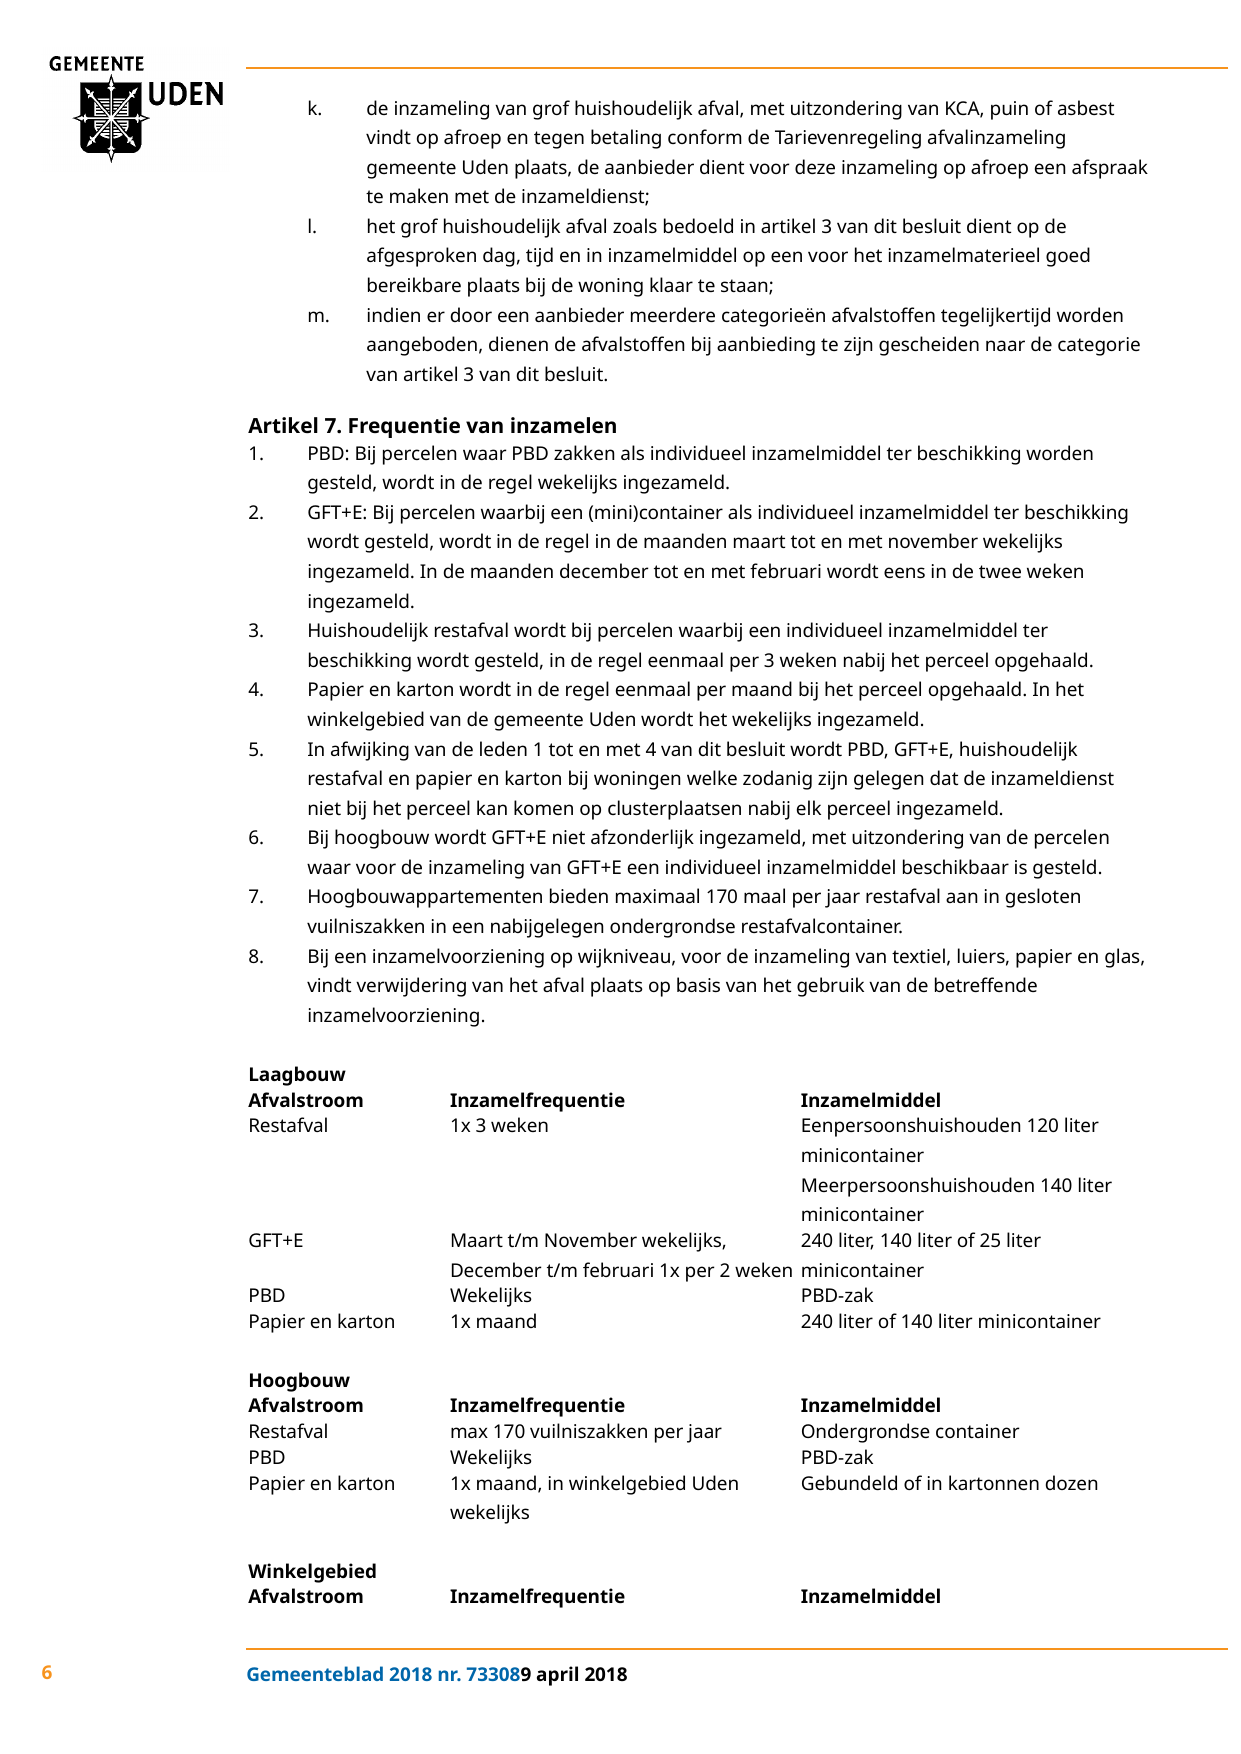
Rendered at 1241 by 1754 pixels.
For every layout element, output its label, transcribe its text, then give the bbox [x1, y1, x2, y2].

list Papier en karton wordt in de regel eenmaal per maand bij het perceel opgehaald. In het winkelgebied van de gemeente Uden wordt het wekelijks ingezameld. [248, 677, 1152, 732]
table_cell 1x 3 weken [450, 1113, 801, 1227]
table_cell Inzamelfrequentie [450, 1584, 801, 1609]
table_cell Papier en karton [248, 1308, 450, 1334]
table_cell 240 liter of 140 liter minicontainer [801, 1308, 1152, 1334]
table_cell Afvalstroom [248, 1584, 450, 1609]
table_cell Inzamelfrequentie [450, 1393, 801, 1418]
table_cell Restafval [248, 1418, 450, 1444]
list GFT+E: Bij percelen waarbij een (mini)container als individueel inzamelmiddel ter beschikking wordt gesteld, wordt in de regel in de maanden maart tot en met november wekelijks ingezameld. In de maanden december tot en met februari wordt eens in de twee weken ingezameld. [248, 499, 1152, 613]
table_cell PBD [248, 1283, 450, 1308]
list Bij hoogbouw wordt GFT+E niet afzonderlijk ingezameld, met uitzondering van de percelen waar voor de inzameling van GFT+E een individueel inzamelmiddel beschikbaar is gesteld. [248, 824, 1152, 880]
list In afwijking van de leden 1 tot en met 4 van dit besluit wordt PBD, GFT+E, huishoudelijk restafval en papier en karton bij woningen welke zodanig zijn gelegen dat de inzameldienst niet bij het perceel kan komen op clusterplaatsen nabij elk perceel ingezameld. [248, 736, 1152, 821]
table_cell Inzamelfrequentie [450, 1087, 801, 1113]
table_cell Gebundeld of in kartonnen dozen [801, 1470, 1152, 1525]
list het grof huishoudelijk afval zoals bedoeld in artikel 3 van dit besluit dient op de afgesproken dag, tijd en in inzamelmiddel op een voor het inzamelmaterieel goed bereikbare plaats bij de woning klaar te staan; [307, 213, 1152, 298]
table_header Laagbouw [248, 1061, 1152, 1087]
list PBD: Bij percelen waar PBD zakken als individueel inzamelmiddel ter beschikking worden gesteld, wordt in de regel wekelijks ingezameld. [248, 440, 1152, 495]
table_cell 1x maand [450, 1308, 801, 1334]
table_cell 1x maand, in winkelgebied Uden wekelijks [450, 1470, 801, 1525]
table_cell PBD-zak [801, 1283, 1152, 1308]
table_cell Restafval [248, 1113, 450, 1227]
table_header Winkelgebied [248, 1558, 1152, 1584]
table_cell Inzamelmiddel [801, 1087, 1152, 1113]
table_cell Papier en karton [248, 1470, 450, 1525]
table_cell Inzamelmiddel [801, 1393, 1152, 1418]
text Artikel 7. Frequentie van inzamelen [248, 411, 1152, 440]
table_header Hoogbouw [248, 1367, 1152, 1393]
table_cell max 170 vuilniszakken per jaar [450, 1418, 801, 1444]
table_cell Eenpersoonshuishouden 120 liter minicontainer Meerpersoonshuishouden 140 liter minicontainer [801, 1113, 1152, 1227]
list Huishoudelijk restafval wordt bij percelen waarbij een individueel inzamelmiddel ter beschikking wordt gesteld, in de regel eenmaal per 3 weken nabij het perceel opgehaald. [248, 617, 1152, 673]
table_cell Maart t/m November wekelijks, December t/m februari 1x per 2 weken [450, 1227, 801, 1282]
table_cell GFT+E [248, 1227, 450, 1282]
list Bij een inzamelvoorziening op wijkniveau, voor de inzameling van textiel, luiers, papier en glas, vindt verwijdering van het afval plaats op basis van het gebruik van de betreffende inzamelvoorziening. [248, 943, 1152, 1028]
table_cell Inzamelmiddel [801, 1584, 1152, 1609]
table_cell Afvalstroom [248, 1393, 450, 1418]
table_cell Ondergrondse container [801, 1418, 1152, 1444]
list de inzameling van grof huishoudelijk afval, met uitzondering van KCA, puin of asbest vindt op afroep en tegen betaling conform de Tarievenregeling afvalinzameling gemeente Uden plaats, de aanbieder dient voor deze inzameling op afroep een afspraak te maken met de inzameldienst; [307, 95, 1152, 209]
list Hoogbouwappartementen bieden maximaal 170 maal per jaar restafval aan in gesloten vuilniszakken in een nabijgelegen ondergrondse restafvalcontainer. [248, 884, 1152, 939]
table_cell PBD-zak [801, 1444, 1152, 1470]
table_cell Wekelijks [450, 1444, 801, 1470]
table_cell 240 liter, 140 liter of 25 liter minicontainer [801, 1227, 1152, 1282]
table_cell PBD [248, 1444, 450, 1470]
list indien er door een aanbieder meerdere categorieën afvalstoffen tegelijkertijd worden aangeboden, dienen de afvalstoffen bij aanbieding te zijn gescheiden naar de categorie van artikel 3 van dit besluit. [307, 302, 1152, 387]
table_cell Afvalstroom [248, 1087, 450, 1113]
picture [41, 47, 231, 172]
table_cell Wekelijks [450, 1283, 801, 1308]
